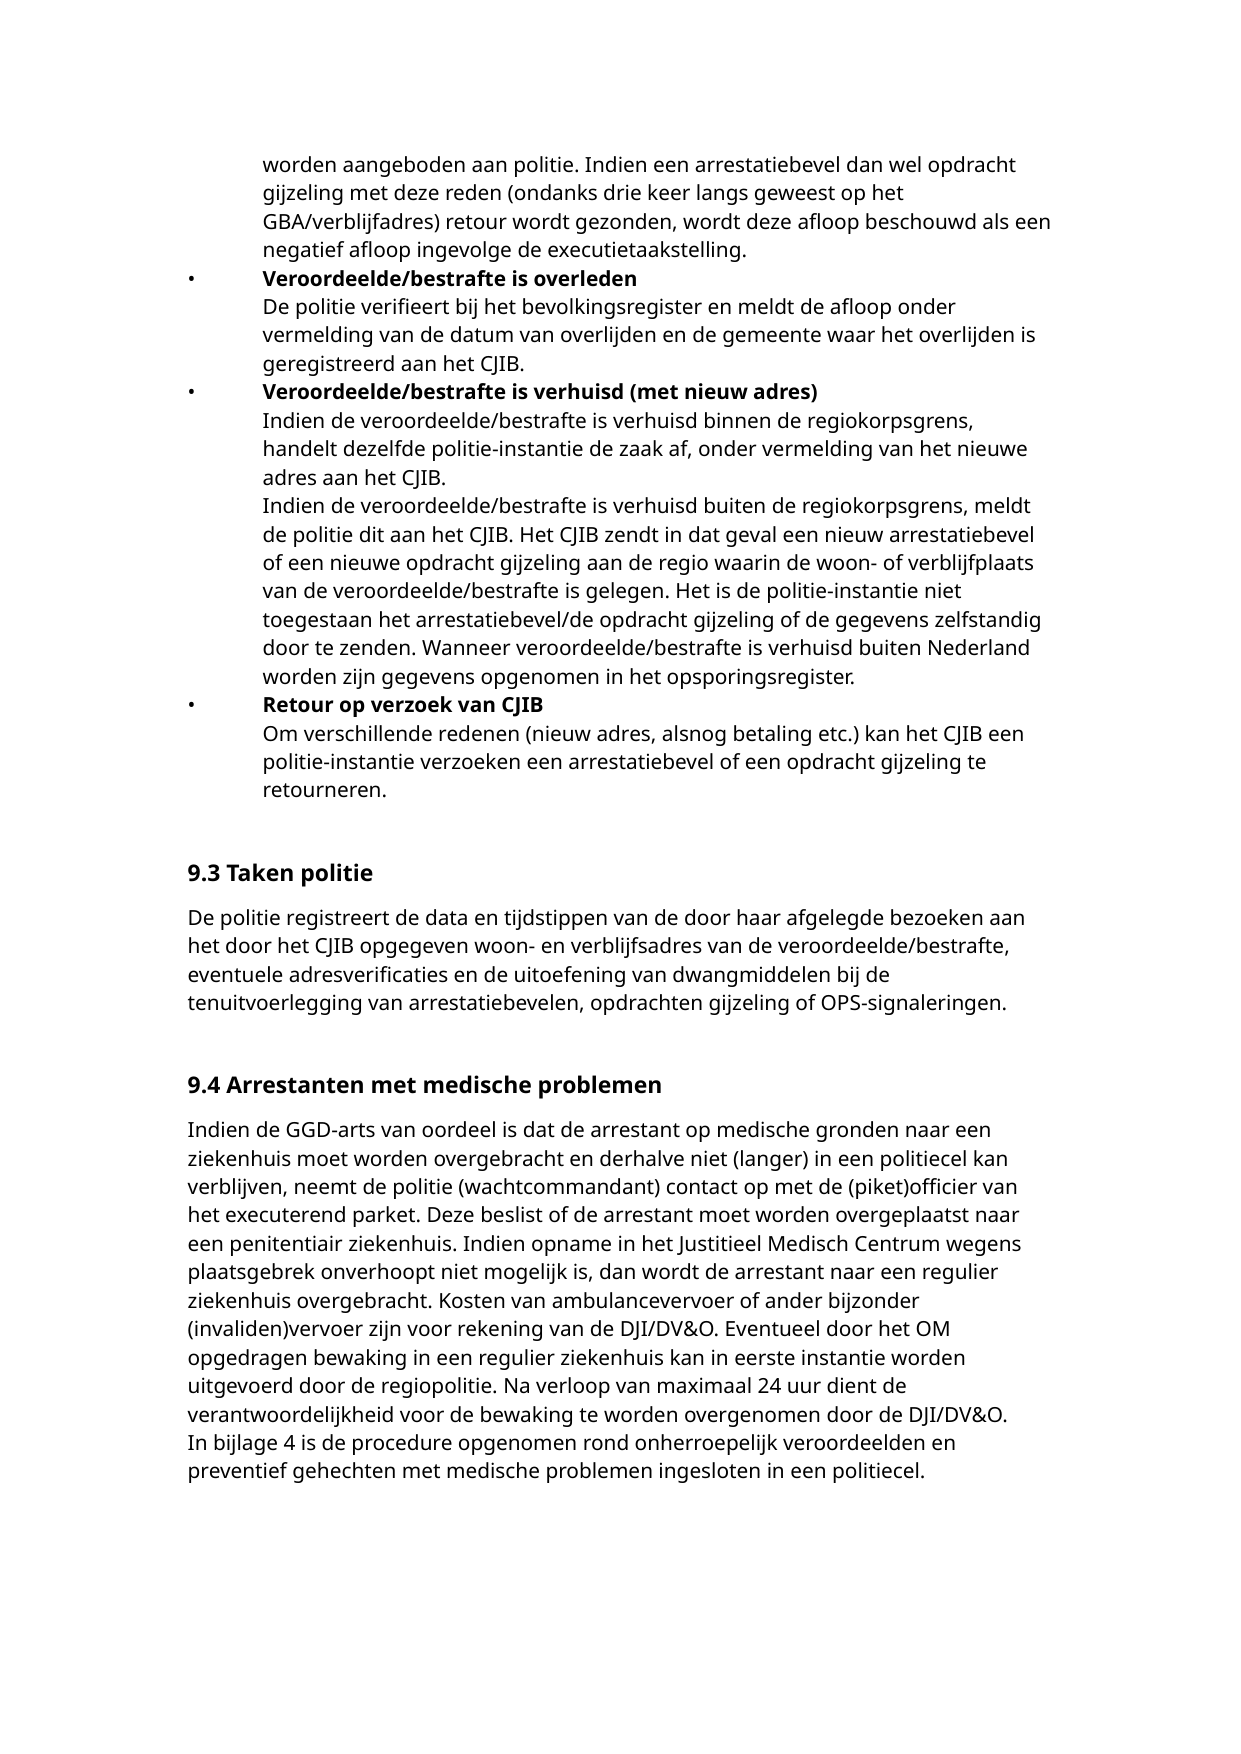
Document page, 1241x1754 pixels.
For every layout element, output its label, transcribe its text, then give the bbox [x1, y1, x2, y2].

list Retour op verzoek van CJIB [187, 690, 1053, 719]
list worden aangeboden aan politie. Indien een arrestatiebevel dan wel opdracht gijzeling met deze reden (ondanks drie keer langs geweest op het GBA/verblijfadres) retour wordt gezonden, wordt deze afloop beschouwd als een negatief afloop ingevolge de executietaakstelling. [187, 150, 1053, 264]
list De politie verifieert bij het bevolkingsregister en meldt de afloop onder vermelding van de datum van overlijden en de gemeente waar het overlijden is geregistreerd aan het CJIB. [187, 292, 1053, 377]
subtitle 9.3 Taken politie [187, 857, 1053, 888]
list Indien de veroordeelde/bestrafte is verhuisd binnen de regiokorpsgrens, handelt dezelfde politie-instantie de zaak af, onder vermelding van het nieuwe adres aan het CJIB. [187, 406, 1053, 491]
subtitle 9.4 Arrestanten met medische problemen [187, 1069, 1053, 1100]
text Indien de GGD-arts van oordeel is dat de arrestant op medische gronden naar een ziekenhuis moet worden overgebracht en derhalve niet (langer) in een politiecel kan verblijven, neemt de politie (wachtcommandant) contact op met de (piket)officier van het executerend parket. Deze beslist of de arrestant moet worden overgeplaatst naar een penitentiair ziekenhuis. Indien opname in het Justitieel Medisch Centrum wegens plaatsgebrek onverhoopt niet mogelijk is, dan wordt de arrestant naar een regulier ziekenhuis overgebracht. Kosten van ambulancevervoer of ander bijzonder (invaliden)vervoer zijn voor rekening van de DJI/DV&O. Eventueel door het OM opgedragen bewaking in een regulier ziekenhuis kan in eerste instantie worden uitgevoerd door de regiopolitie. Na verloop van maximaal 24 uur dient de verantwoordelijkheid voor de bewaking te worden overgenomen door de DJI/DV&O. [187, 1115, 1053, 1428]
list Veroordeelde/bestrafte is overleden [187, 264, 1053, 292]
list Om verschillende redenen (nieuw adres, alsnog betaling etc.) kan het CJIB een politie-instantie verzoeken een arrestatiebevel of een opdracht gijzeling te retourneren. [187, 719, 1053, 804]
list Veroordeelde/bestrafte is verhuisd (met nieuw adres) [187, 377, 1053, 406]
text De politie registreert de data en tijdstippen van de door haar afgelegde bezoeken aan het door het CJIB opgegeven woon- en verblijfsadres van de veroordeelde/bestrafte, eventuele adresverificaties en de uitoefening van dwangmiddelen bij de tenuitvoerlegging van arrestatiebevelen, opdrachten gijzeling of OPS-signaleringen. [187, 903, 1053, 1017]
text In bijlage 4 is de procedure opgenomen rond onherroepelijk veroordeelden en preventief gehechten met medische problemen ingesloten in een politiecel. [187, 1428, 1053, 1485]
list Indien de veroordeelde/bestrafte is verhuisd buiten de regiokorpsgrens, meldt de politie dit aan het CJIB. Het CJIB zendt in dat geval een nieuw arrestatiebevel of een nieuwe opdracht gijzeling aan de regio waarin de woon- of verblijfplaats van de veroordeelde/bestrafte is gelegen. Het is de politie-instantie niet toegestaan het arrestatiebevel/de opdracht gijzeling of de gegevens zelfstandig door te zenden. Wanneer veroordeelde/bestrafte is verhuisd buiten Nederland worden zijn gegevens opgenomen in het opsporingsregister. [187, 491, 1053, 690]
